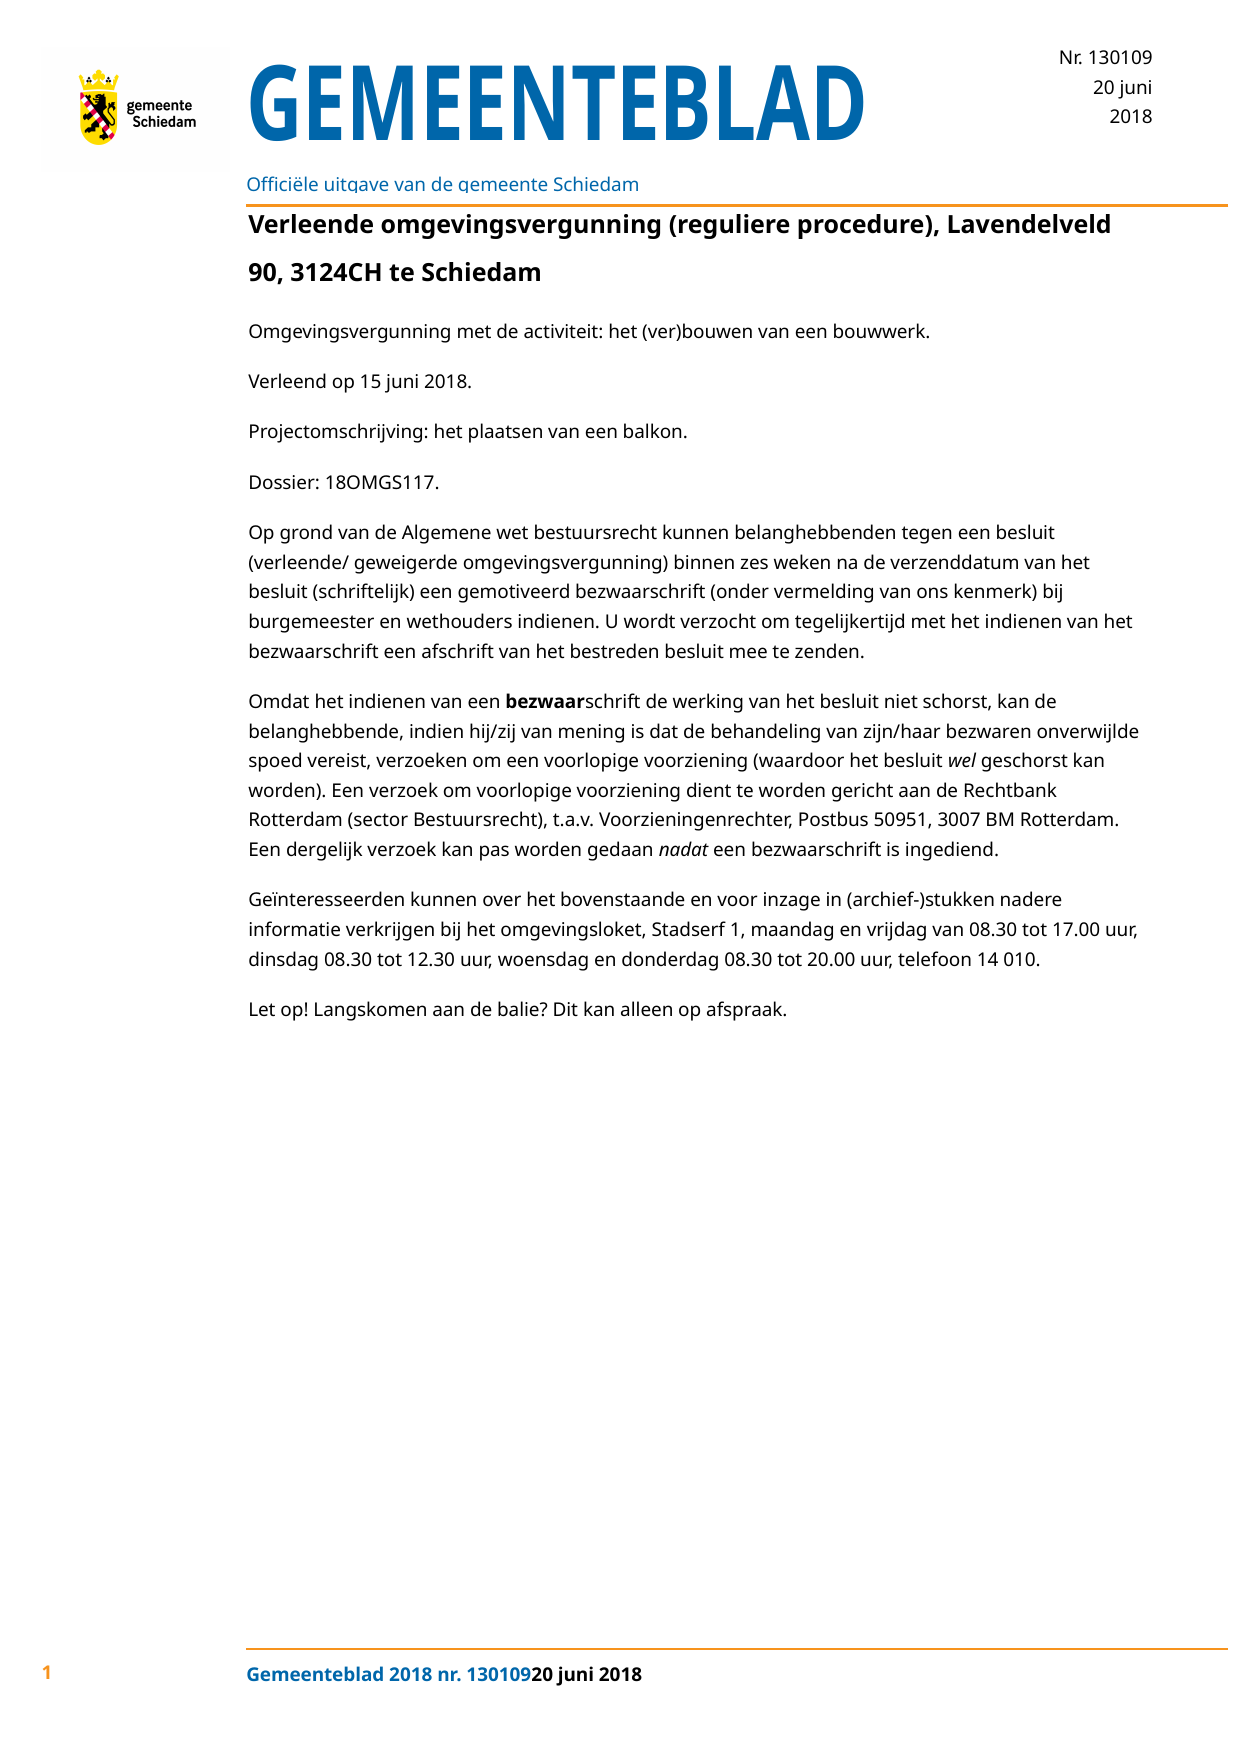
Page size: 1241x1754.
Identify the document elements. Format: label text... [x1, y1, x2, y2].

text Omgevingsvergunning met de activiteit: het (ver)bouwen van een bouwwerk. [248, 318, 1152, 344]
text Verleend op 15 juni 2018. [248, 368, 1152, 394]
picture [41, 47, 231, 172]
text Projectomschrijving: het plaatsen van een balkon. [248, 419, 1152, 444]
text Omdat het indienen van een bezwaarschrift de werking van het besluit niet schorst, kan de belanghebbende, indien hij/zij van mening is dat de behandeling van zijn/haar bezwaren onverwijlde spoed vereist, verzoeken om een voorlopige voorziening (waardoor het besluit wel geschorst kan worden). Een verzoek om voorlopige voorziening dient te worden gericht aan de Rechtbank Rotterdam (sector Bestuursrecht), t.a.v. Voorzieningenrechter, Postbus 50951, 3007 BM Rotterdam. Een dergelijk verzoek kan pas worden gedaan nadat een bezwaarschrift is ingediend. [248, 688, 1152, 862]
text Op grond van de Algemene wet bestuursrecht kunnen belanghebbenden tegen een besluit (verleende/ geweigerde omgevingsvergunning) binnen zes weken na de verzenddatum van het besluit (schriftelijk) een gemotiveerd bezwaarschrift (onder vermelding van ons kenmerk) bij burgemeester en wethouders indienen. U wordt verzocht om tegelijkertijd met het indienen van het bezwaarschrift een afschrift van het bestreden besluit mee te zenden. [248, 519, 1152, 664]
text Dossier: 18OMGS117. [248, 469, 1152, 495]
text Geïnteresseerden kunnen over het bovenstaande en voor inzage in (archief-)stukken nadere informatie verkrijgen bij het omgevingsloket, Stadserf 1, maandag en vrijdag van 08.30 tot 17.00 uur, dinsdag 08.30 tot 12.30 uur, woensdag en donderdag 08.30 tot 20.00 uur, telefoon 14 010. [248, 887, 1152, 972]
text Verleende omgevingsvergunning (reguliere procedure), Lavendelveld 90, 3124CH te Schiedam [248, 207, 1152, 288]
text Let op! Langskomen aan de balie? Dit kan alleen op afspraak. [248, 996, 1152, 1022]
